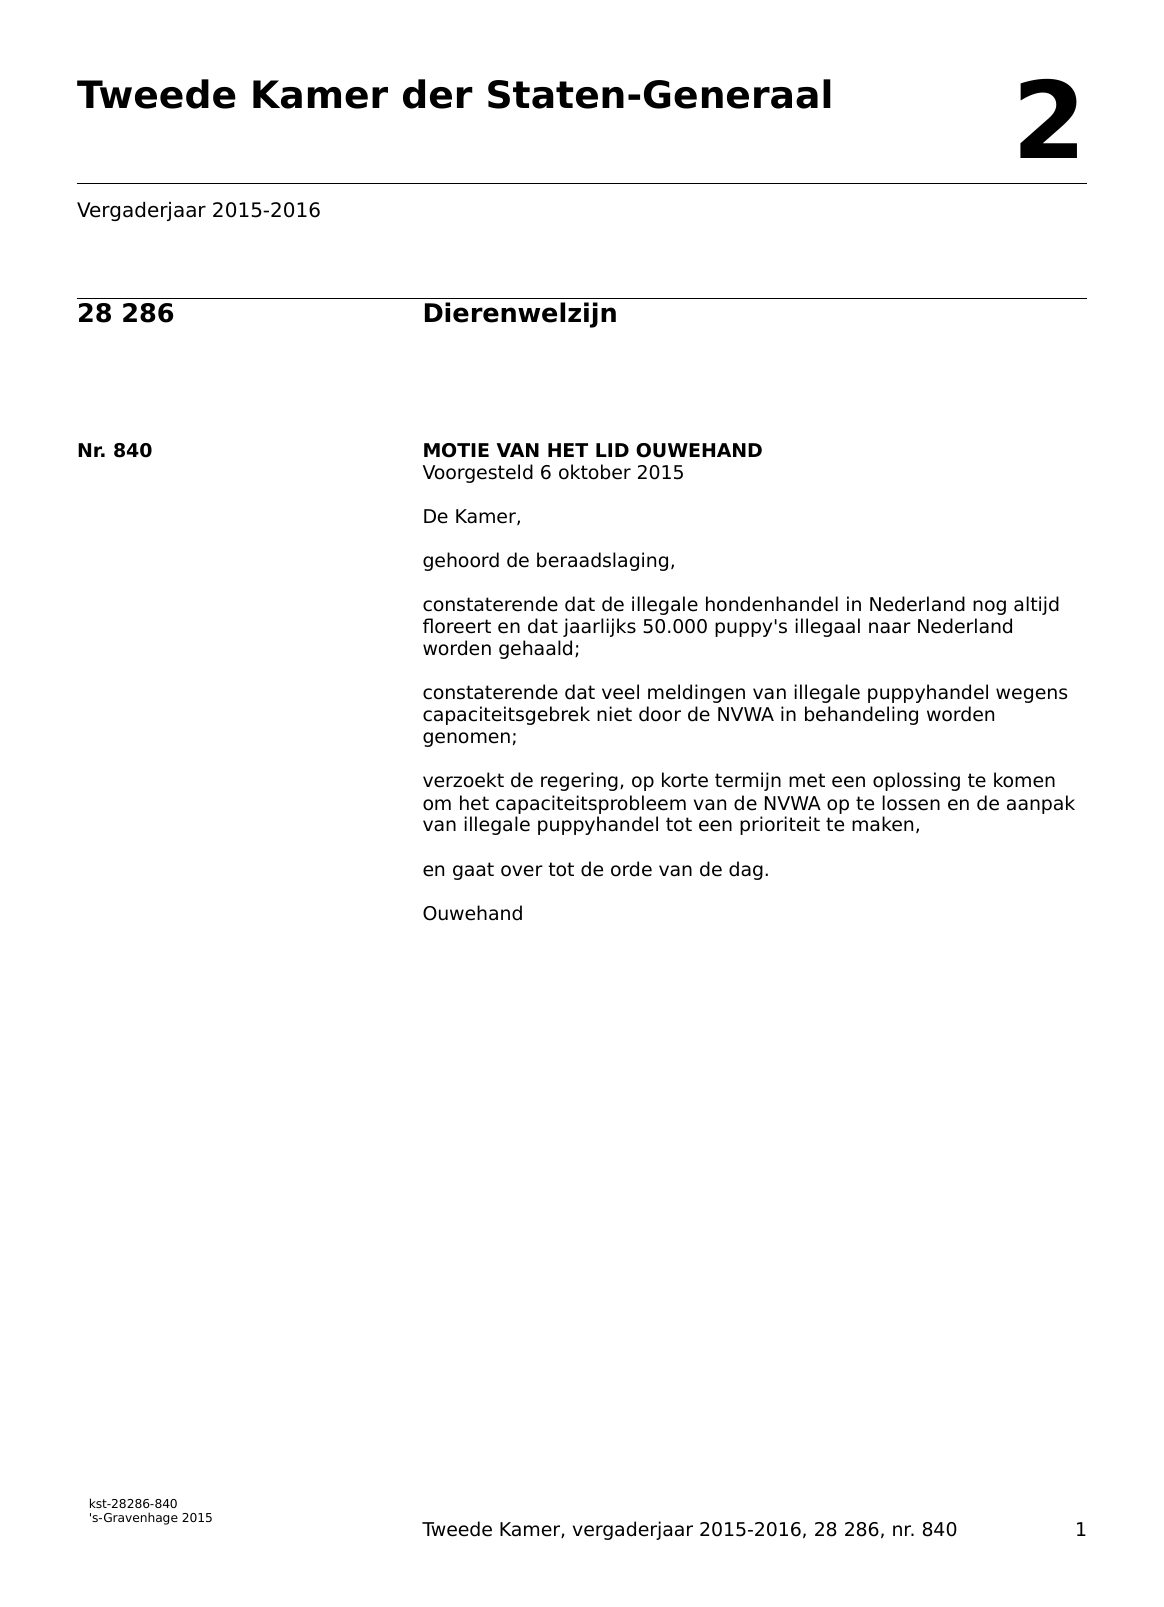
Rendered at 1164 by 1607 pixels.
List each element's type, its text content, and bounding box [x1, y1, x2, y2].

table_header 2 [886, 59, 1087, 183]
subtitle 28 286 Dierenwelzijn [77, 299, 1087, 329]
text De Kamer, [422, 506, 1087, 528]
text Ouwehand [422, 903, 1087, 925]
table_cell Vergaderjaar 2015-2016 [77, 184, 1087, 298]
text Voorgesteld 6 oktober 2015 [422, 462, 1087, 484]
text gehoord de beraadslaging, [422, 550, 1087, 572]
text constaterende dat veel meldingen van illegale puppyhandel wegens capaciteitsgebrek niet door de NVWA in behandeling worden genomen; [422, 682, 1087, 748]
subtitle Nr. 840 MOTIE VAN HET LID OUWEHAND [77, 440, 1087, 462]
text verzoekt de regering, op korte termijn met een oplossing te komen om het capaciteitsprobleem van de NVWA op te lossen en de aanpak van illegale puppyhandel tot een prioriteit te maken, [422, 770, 1087, 836]
table_header Tweede Kamer der Staten-Generaal [77, 59, 886, 183]
text 's-Gravenhage 2015 [88, 1511, 323, 1525]
text constaterende dat de illegale hondenhandel in Nederland nog altijd floreert en dat jaarlijks 50.000 puppy's illegaal naar Nederland worden gehaald; [422, 594, 1087, 660]
text en gaat over tot de orde van de dag. [422, 858, 1087, 881]
text kst-28286-840 [88, 1497, 323, 1511]
